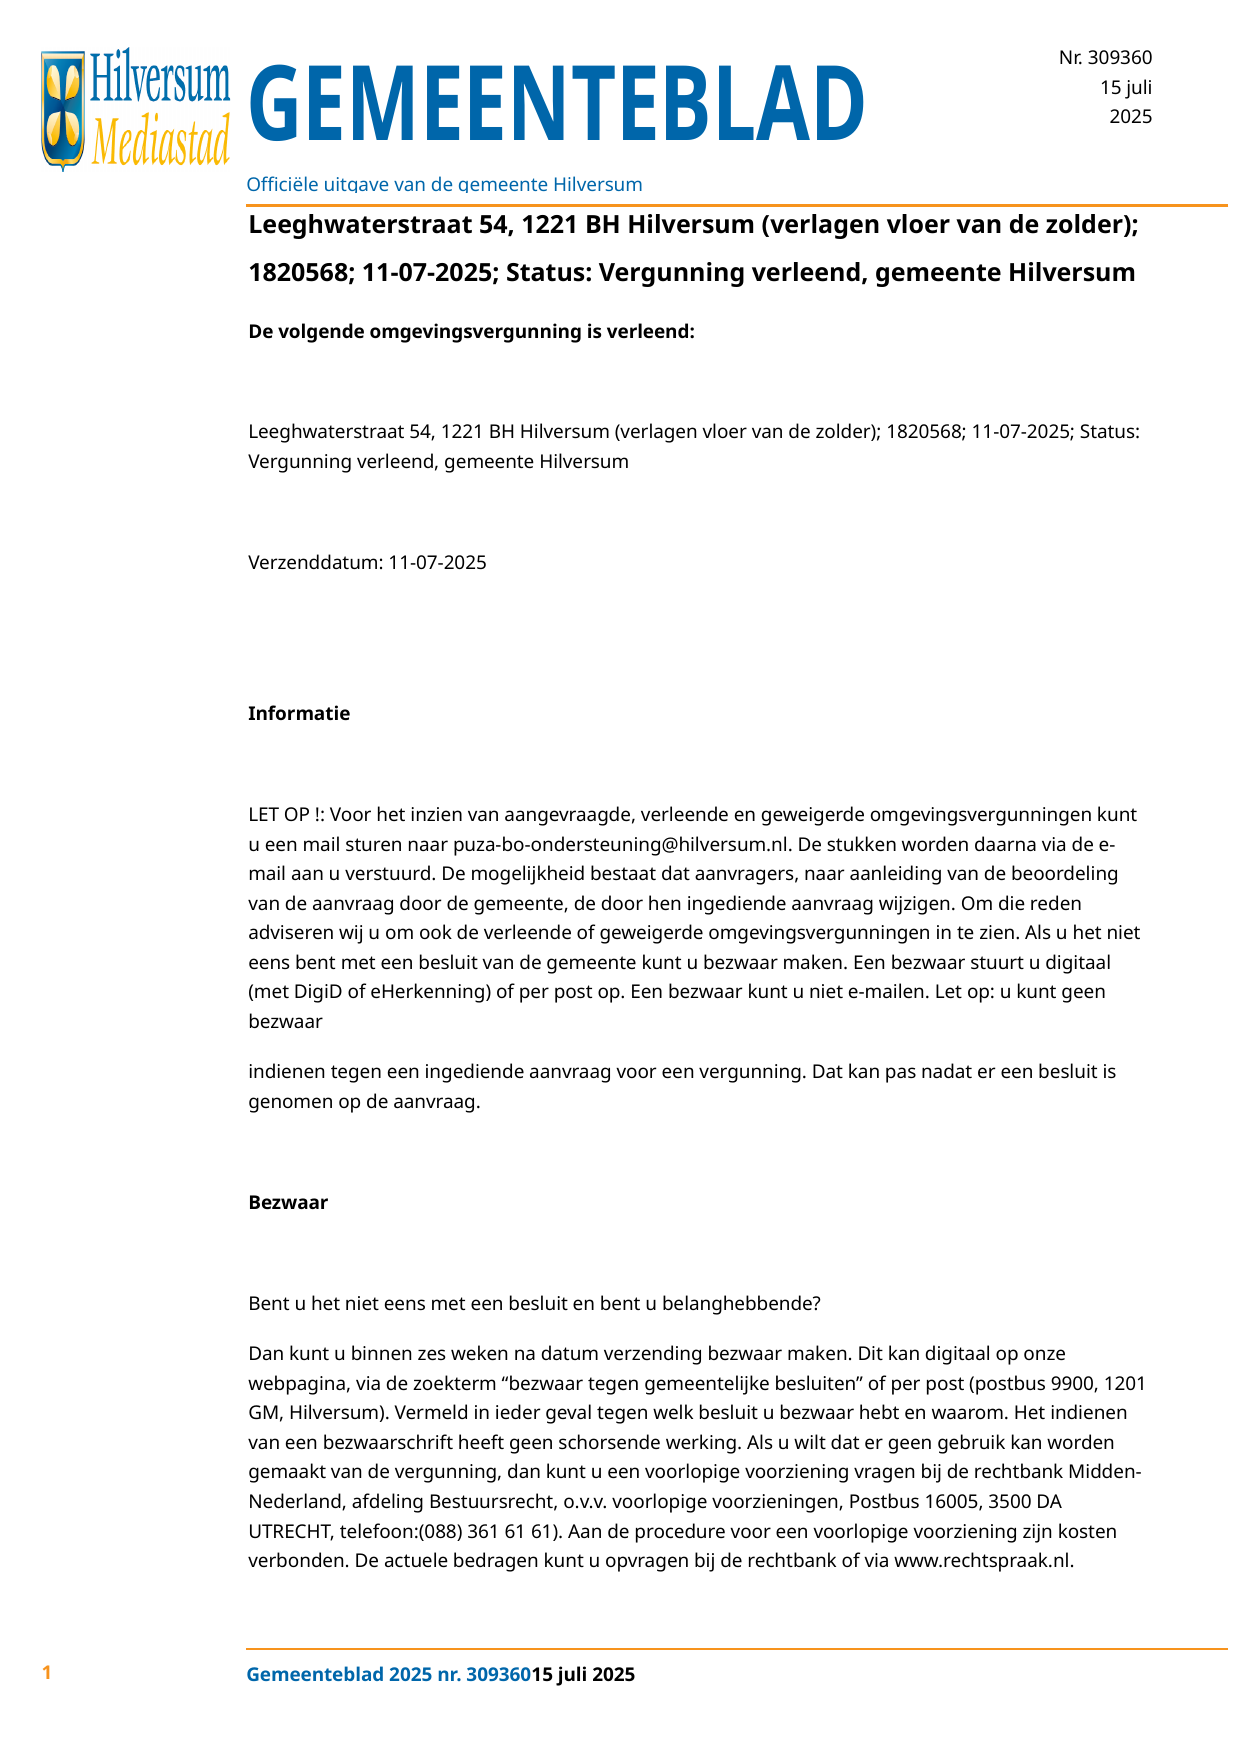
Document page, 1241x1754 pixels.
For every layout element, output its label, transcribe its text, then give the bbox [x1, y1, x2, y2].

text Leeghwaterstraat 54, 1221 BH Hilversum (verlagen vloer van de zolder); 1820568; 11-07-2025; Status: Vergunning verleend, gemeente Hilversum [248, 419, 1152, 474]
text indienen tegen een ingediende aanvraag voor een vergunning. Dat kan pas nadat er een besluit is genomen op de aanvraag. [248, 1059, 1152, 1114]
text LET OP !: Voor het inzien van aangevraagde, verleende en geweigerde omgevingsvergunningen kunt u een mail sturen naar puza-bo-ondersteuning@hilversum.nl. De stukken worden daarna via de e-mail aan u verstuurd. De mogelijkheid bestaat dat aanvragers, naar aanleiding van de beoordeling van de aanvraag door de gemeente, de door hen ingediende aanvraag wijzigen. Om die reden adviseren wij u om ook de verleende of geweigerde omgevingsvergunningen in te zien. Als u het niet eens bent met een besluit van de gemeente kunt u bezwaar maken. Een bezwaar stuurt u digitaal (met DigiD of eHerkenning) of per post op. Een bezwaar kunt u niet e-mailen. Let op: u kunt geen bezwaar [248, 801, 1152, 1034]
text Verzenddatum: 11-07-2025 [248, 549, 1152, 575]
text Dan kunt u binnen zes weken na datum verzending bezwaar maken. Dit kan digitaal op onze webpagina, via de zoekterm “bezwaar tegen gemeentelijke besluiten” of per post (postbus 9900, 1201 GM, Hilversum). Vermeld in ieder geval tegen welk besluit u bezwaar hebt en waarom. Het indienen van een bezwaarschrift heeft geen schorsende werking. Als u wilt dat er geen gebruik kan worden gemaakt van de vergunning, dan kunt u een voorlopige voorziening vragen bij de rechtbank Midden-Nederland, afdeling Bestuursrecht, o.v.v. voorlopige voorzieningen, Postbus 16005, 3500 DA UTRECHT, telefoon:(088) 361 61 61). Aan de procedure voor een voorlopige voorziening zijn kosten verbonden. De actuele bedragen kunt u opvragen bij de rechtbank of via www.rechtspraak.nl. [248, 1340, 1152, 1573]
picture [41, 47, 231, 172]
text Bent u het niet eens met een besluit en bent u belanghebbende? [248, 1290, 1152, 1316]
text Bezwaar [248, 1189, 1152, 1215]
text Leeghwaterstraat 54, 1221 BH Hilversum (verlagen vloer van de zolder); 1820568; 11-07-2025; Status: Vergunning verleend, gemeente Hilversum [248, 207, 1152, 288]
text Informatie [248, 700, 1152, 726]
text De volgende omgevingsvergunning is verleend: [248, 318, 1152, 344]
